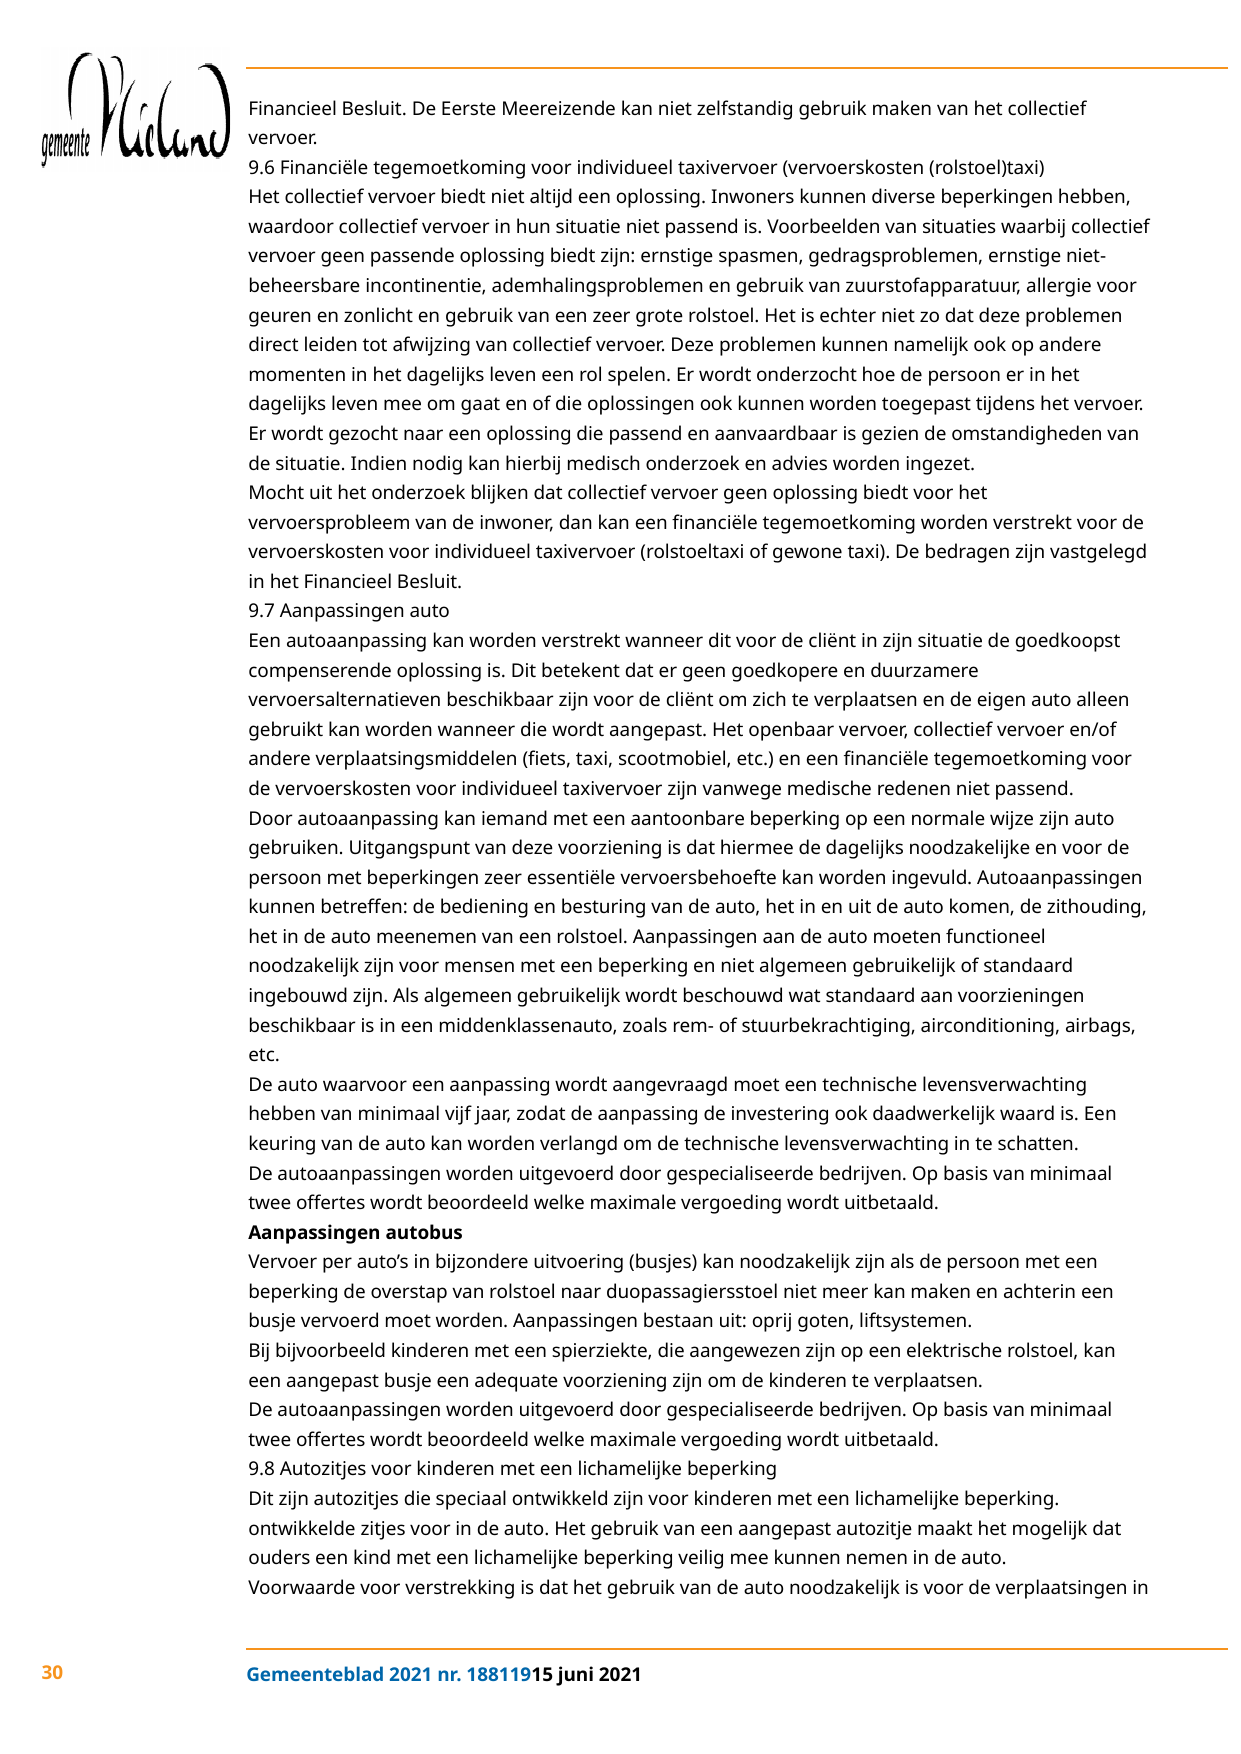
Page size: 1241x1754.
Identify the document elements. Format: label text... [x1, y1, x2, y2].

text De auto waarvoor een aanpassing wordt aangevraagd moet een technische levensverwachting hebben van minimaal vijf jaar, zodat de aanpassing de investering ook daadwerkelijk waard is. Een keuring van de auto kan worden verlangd om de technische levensverwachting in te schatten. [248, 1071, 1152, 1156]
text De autoaanpassingen worden uitgevoerd door gespecialiseerde bedrijven. Op basis van minimaal twee offertes wordt beoordeeld welke maximale vergoeding wordt uitbetaald. [248, 1396, 1152, 1452]
text 9.7 Aanpassingen auto [248, 598, 1152, 623]
text Voorwaarde voor verstrekking is dat het gebruik van de auto noodzakelijk is voor de verplaatsingen in [248, 1574, 1152, 1600]
text 9.8 Autozitjes voor kinderen met een lichamelijke beperking [248, 1456, 1152, 1481]
text Aanpassingen autobus [248, 1219, 1152, 1245]
text Een autoaanpassing kan worden verstrekt wanneer dit voor de cliënt in zijn situatie de goedkoopst compenserende oplossing is. Dit betekent dat er geen goedkopere en duurzamere vervoersalternatieven beschikbaar zijn voor de cliënt om zich te verplaatsen en de eigen auto alleen gebruikt kan worden wanneer die wordt aangepast. Het openbaar vervoer, collectief vervoer en/of andere verplaatsingsmiddelen (fiets, taxi, scootmobiel, etc.) en een financiële tegemoetkoming voor de vervoerskosten voor individueel taxivervoer zijn vanwege medische redenen niet passend. [248, 627, 1152, 801]
text Vervoer per auto’s in bijzondere uitvoering (busjes) kan noodzakelijk zijn als de persoon met een beperking de overstap van rolstoel naar duopassagiersstoel niet meer kan maken en achterin een busje vervoerd moet worden. Aanpassingen bestaan uit: oprij goten, liftsystemen. [248, 1248, 1152, 1333]
picture [41, 47, 231, 172]
text Bij bijvoorbeeld kinderen met een spierziekte, die aangewezen zijn op een elektrische rolstoel, kan een aangepast busje een adequate voorziening zijn om de kinderen te verplaatsen. [248, 1337, 1152, 1393]
text Door autoaanpassing kan iemand met een aantoonbare beperking op een normale wijze zijn auto gebruiken. Uitgangspunt van deze voorziening is dat hiermee de dagelijks noodzakelijke en voor de persoon met beperkingen zeer essentiële vervoersbehoefte kan worden ingevuld. Autoaanpassingen kunnen betreffen: de bediening en besturing van de auto, het in en uit de auto komen, de zithouding, het in de auto meenemen van een rolstoel. Aanpassingen aan de auto moeten functioneel noodzakelijk zijn voor mensen met een beperking en niet algemeen gebruikelijk of standaard ingebouwd zijn. Als algemeen gebruikelijk wordt beschouwd wat standaard aan voorzieningen beschikbaar is in een middenklassenauto, zoals rem- of stuurbekrachtiging, airconditioning, airbags, etc. [248, 805, 1152, 1067]
text Financieel Besluit. De Eerste Meereizende kan niet zelfstandig gebruik maken van het collectief vervoer. [248, 95, 1152, 150]
text Het collectief vervoer biedt niet altijd een oplossing. Inwoners kunnen diverse beperkingen hebben, waardoor collectief vervoer in hun situatie niet passend is. Voorbeelden van situaties waarbij collectief vervoer geen passende oplossing biedt zijn: ernstige spasmen, gedragsproblemen, ernstige niet-beheersbare incontinentie, ademhalingsproblemen en gebruik van zuurstofapparatuur, allergie voor geuren en zonlicht en gebruik van een zeer grote rolstoel. Het is echter niet zo dat deze problemen direct leiden tot afwijzing van collectief vervoer. Deze problemen kunnen namelijk ook op andere momenten in het dagelijks leven een rol spelen. Er wordt onderzocht hoe de persoon er in het dagelijks leven mee om gaat en of die oplossingen ook kunnen worden toegepast tijdens het vervoer. Er wordt gezocht naar een oplossing die passend en aanvaardbaar is gezien de omstandigheden van de situatie. Indien nodig kan hierbij medisch onderzoek en advies worden ingezet. [248, 183, 1152, 476]
text De autoaanpassingen worden uitgevoerd door gespecialiseerde bedrijven. Op basis van minimaal twee offertes wordt beoordeeld welke maximale vergoeding wordt uitbetaald. [248, 1160, 1152, 1215]
text Mocht uit het onderzoek blijken dat collectief vervoer geen oplossing biedt voor het vervoersprobleem van de inwoner, dan kan een financiële tegemoetkoming worden verstrekt voor de vervoerskosten voor individueel taxivervoer (rolstoeltaxi of gewone taxi). De bedragen zijn vastgelegd in het Financieel Besluit. [248, 479, 1152, 594]
text Dit zijn autozitjes die speciaal ontwikkeld zijn voor kinderen met een lichamelijke beperking. ontwikkelde zitjes voor in de auto. Het gebruik van een aangepast autozitje maakt het mogelijk dat ouders een kind met een lichamelijke beperking veilig mee kunnen nemen in de auto. [248, 1485, 1152, 1570]
text 9.6 Financiële tegemoetkoming voor individueel taxivervoer (vervoerskosten (rolstoel)taxi) [248, 154, 1152, 180]
